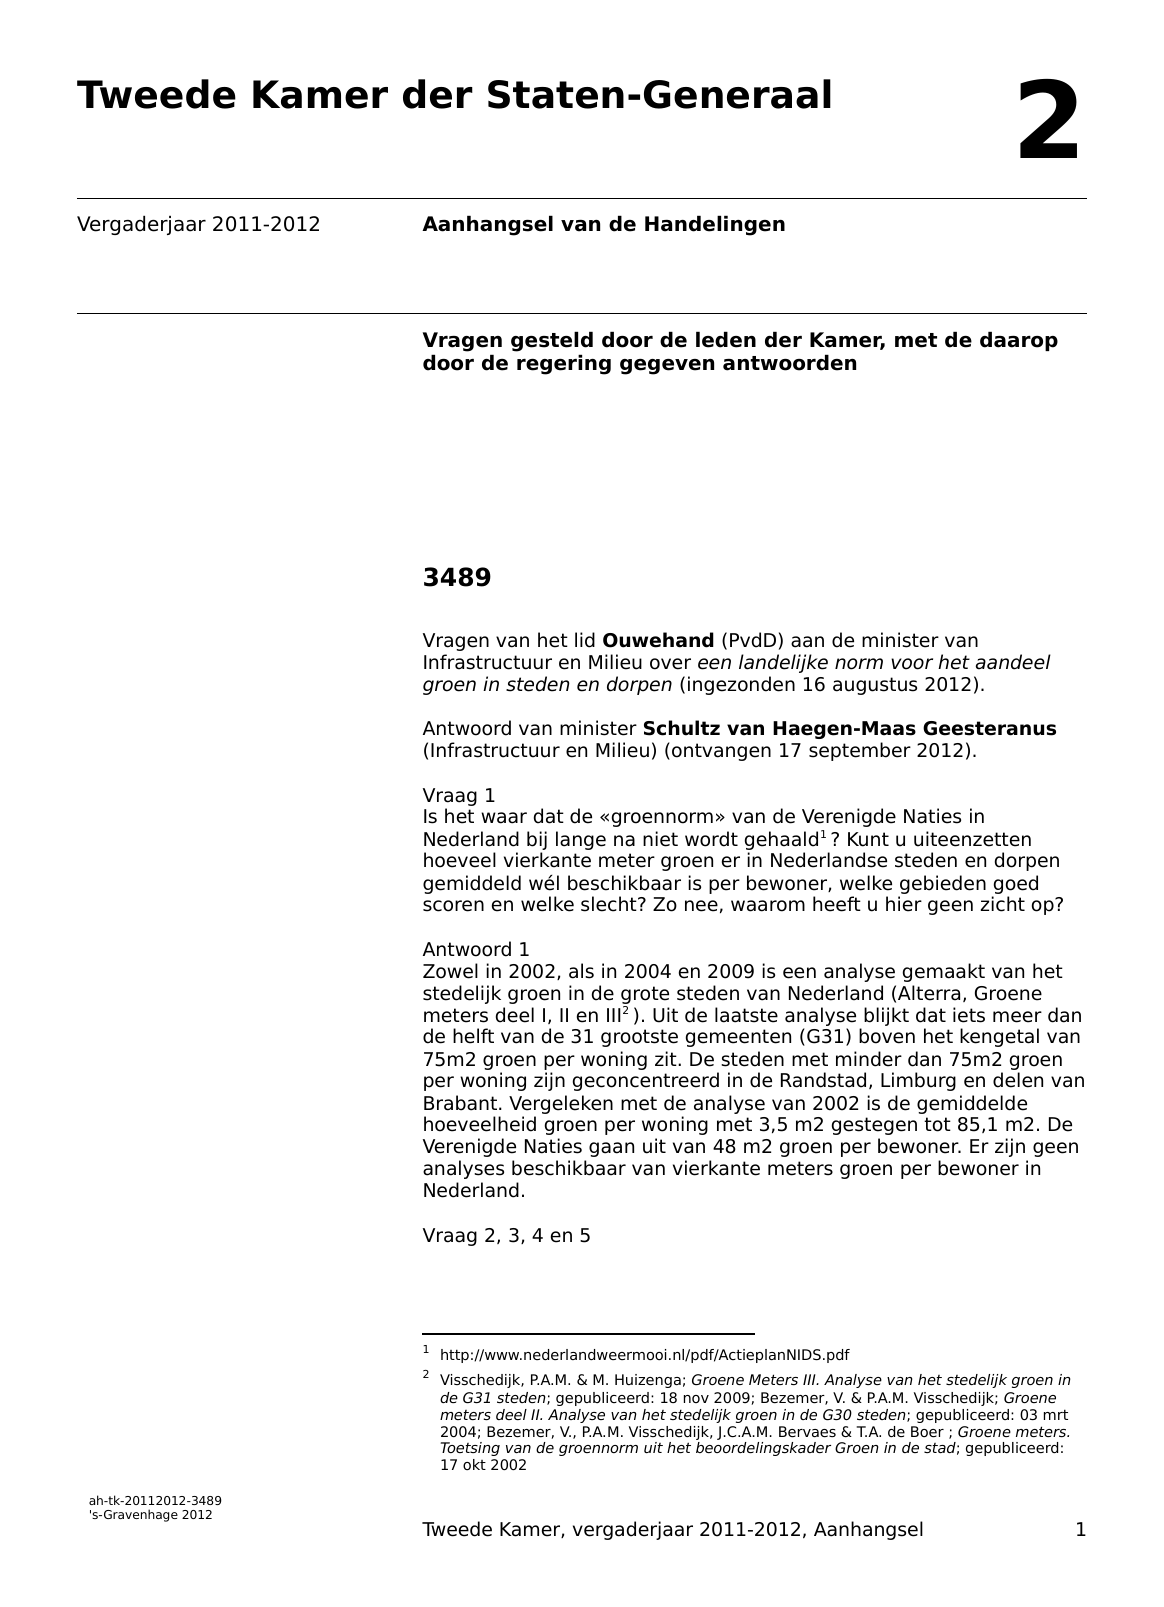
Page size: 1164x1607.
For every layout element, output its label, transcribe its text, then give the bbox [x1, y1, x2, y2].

table_header Tweede Kamer der Staten-Generaal [77, 59, 886, 198]
text Is het waar dat de «groennorm» van de Verenigde Naties in Nederland bij lange na niet wordt gehaald? Kunt u uiteenzetten hoeveel vierkante meter groen er in Nederlandse steden en dorpen gemiddeld wél beschikbaar is per bewoner, welke gebieden goed scoren en welke slecht? Zo nee, waarom heeft u hier geen zicht op? [422, 806, 1087, 916]
text Antwoord 1 [422, 938, 1087, 961]
table_header 2 [886, 59, 1087, 198]
text http://www.nederlandweermooi.nl/pdf/ActieplanNIDS.pdf [422, 1343, 1087, 1365]
table_cell Aanhangsel van de Handelingen [422, 199, 1087, 313]
table_cell Vragen gesteld door de leden der Kamer, met de daarop door de regering gegeven antwoorden [422, 314, 1087, 375]
text Vragen van het lid Ouwehand (PvdD) aan de minister van Infrastructuur en Milieu over een landelijke norm voor het aandeel groen in steden en dorpen (ingezonden 16 augustus 2012). [422, 630, 1087, 696]
text Zowel in 2002, als in 2004 en 2009 is een analyse gemaakt van het stedelijk groen in de grote steden van Nederland (Alterra, Groene meters deel I, II en III). Uit de laatste analyse blijkt dat iets meer dan de helft van de 31 grootste gemeenten (G31) boven het kengetal van 75m2 groen per woning zit. De steden met minder dan 75m2 groen per woning zijn geconcentreerd in de Randstad, Limburg en delen van Brabant. Vergeleken met de analyse van 2002 is de gemiddelde hoeveelheid groen per woning met 3,5 m2 gestegen tot 85,1 m2. De Verenigde Naties gaan uit van 48 m2 groen per bewoner. Er zijn geen analyses beschikbaar van vierkante meters groen per bewoner in Nederland. [422, 961, 1087, 1202]
text 3489 [422, 563, 1087, 592]
table_cell [77, 314, 422, 375]
text 's-Gravenhage 2012 [88, 1508, 323, 1522]
text Antwoord van minister Schultz van Haegen-Maas Geesteranus (Infrastructuur en Milieu) (ontvangen 17 september 2012). [422, 718, 1087, 762]
text Vraag 1 [422, 784, 1087, 806]
text Vraag 2, 3, 4 en 5 [422, 1224, 1087, 1246]
text Visschedijk, P.A.M. & M. Huizenga; Groene Meters III. Analyse van het stedelijk groen in de G31 steden; gepubliceerd: 18 nov 2009; Bezemer, V. & P.A.M. Visschedijk; Groene meters deel II. Analyse van het stedelijk groen in de G30 steden; gepubliceerd: 03 mrt 2004; Bezemer, V., P.A.M. Visschedijk, J.C.A.M. Bervaes & T.A. de Boer ; Groene meters. Toetsing van de groennorm uit het beoordelingskader Groen in de stad; gepubliceerd: 17 okt 2002 [422, 1368, 1087, 1474]
text ah-tk-20112012-3489 [88, 1494, 323, 1508]
table_cell Vergaderjaar 2011-2012 [77, 199, 422, 313]
